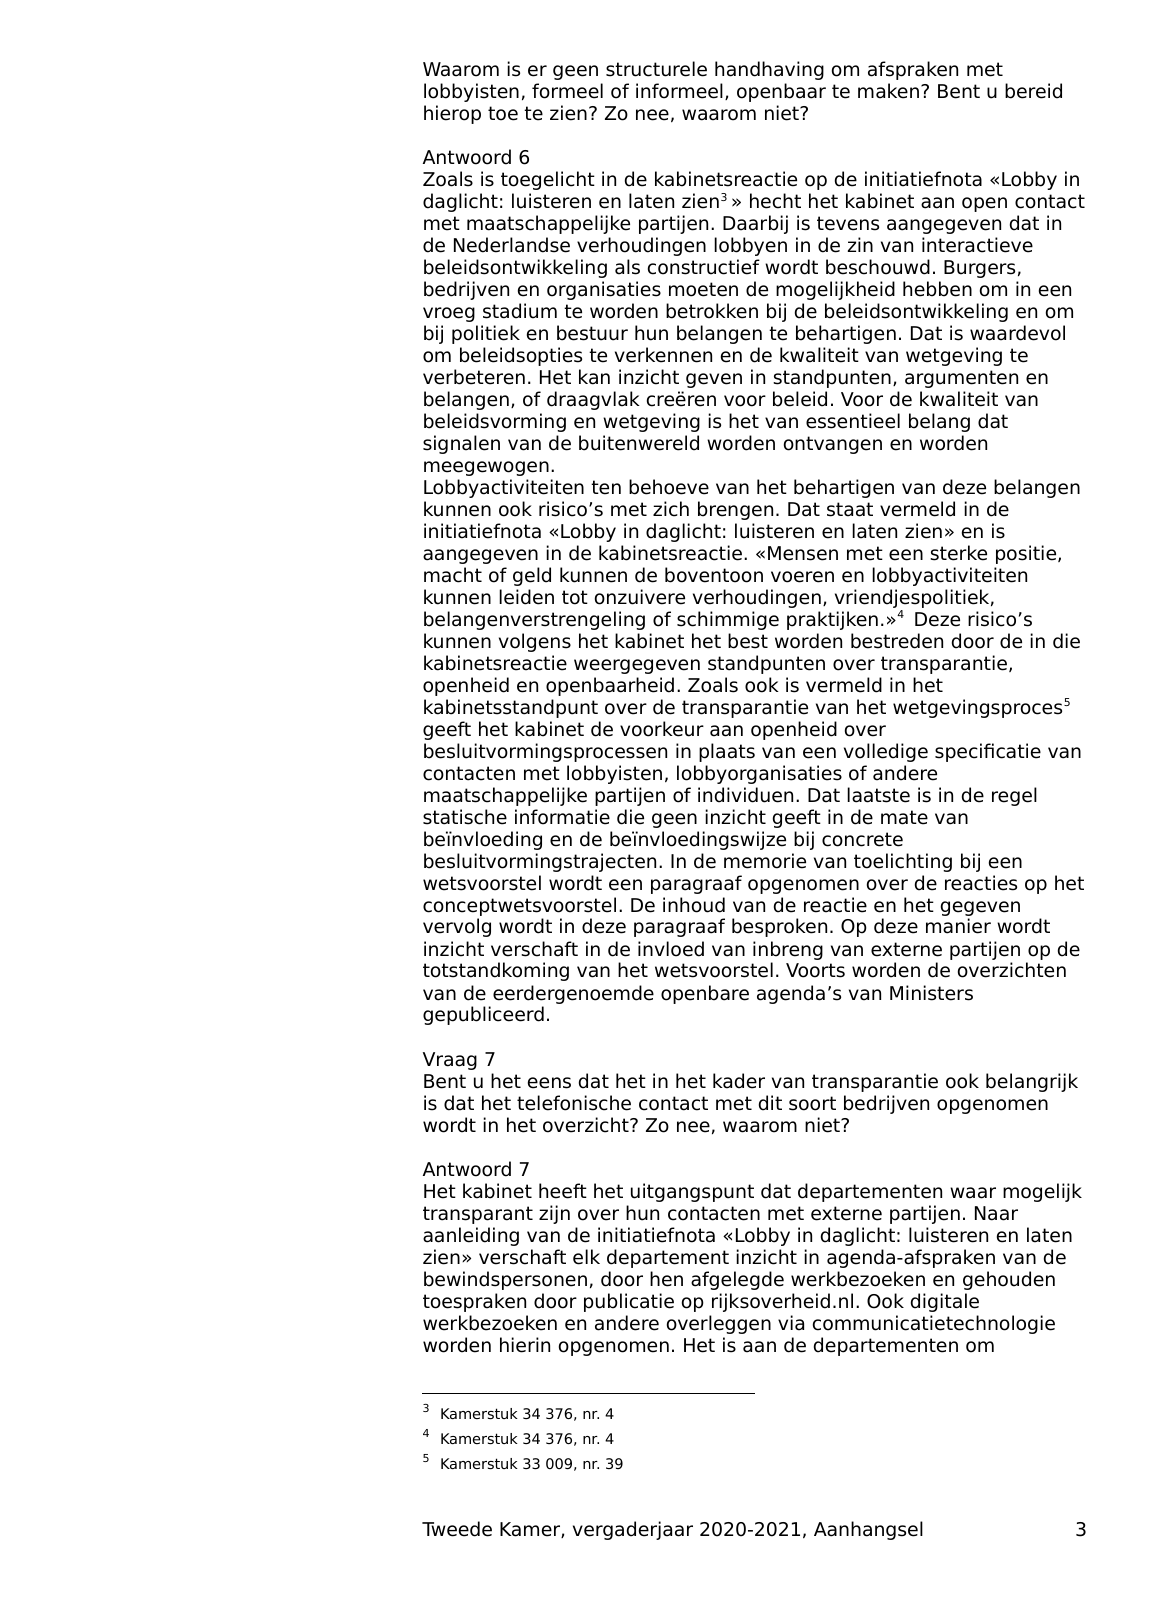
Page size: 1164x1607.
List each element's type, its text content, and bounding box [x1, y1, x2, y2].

text Waarom is er geen structurele handhaving om afspraken met lobbyisten, formeel of informeel, openbaar te maken? Bent u bereid hierop toe te zien? Zo nee, waarom niet? [422, 59, 1087, 125]
text Antwoord 6 [422, 147, 1087, 169]
text Antwoord 7 [422, 1159, 1087, 1181]
text Het kabinet heeft het uitgangspunt dat departementen waar mogelijk transparant zijn over hun contacten met externe partijen. Naar aanleiding van de initiatiefnota «Lobby in daglicht: luisteren en laten zien» verschaft elk departement inzicht in agenda-afspraken van de bewindspersonen, door hen afgelegde werkbezoeken en gehouden toespraken door publicatie op rijksoverheid.nl. Ook digitale werkbezoeken en andere overleggen via communicatietechnologie worden hierin opgenomen. Het is aan de departementen om [422, 1181, 1087, 1356]
text Bent u het eens dat het in het kader van transparantie ook belangrijk is dat het telefonische contact met dit soort bedrijven opgenomen wordt in het overzicht? Zo nee, waarom niet? [422, 1071, 1087, 1136]
text Lobbyactiviteiten ten behoeve van het behartigen van deze belangen kunnen ook risico’s met zich brengen. Dat staat vermeld in de initiatiefnota «Lobby in daglicht: luisteren en laten zien» en is aangegeven in de kabinetsreactie. «Mensen met een sterke positie, macht of geld kunnen de boventoon voeren en lobbyactiviteiten kunnen leiden tot onzuivere verhoudingen, vriendjespolitiek, belangenverstrengeling of schimmige praktijken.» Deze risico’s kunnen volgens het kabinet het best worden bestreden door de in die kabinetsreactie weergegeven standpunten over transparantie, openheid en openbaarheid. Zoals ook is vermeld in het kabinetsstandpunt over de transparantie van het wetgevingsproces geeft het kabinet de voorkeur aan openheid over besluitvormingsprocessen in plaats van een volledige specificatie van contacten met lobbyisten, lobbyorganisaties of andere maatschappelijke partijen of individuen. Dat laatste is in de regel statische informatie die geen inzicht geeft in de mate van beïnvloeding en de beïnvloedingswijze bij concrete besluitvormingstrajecten. In de memorie van toelichting bij een wetsvoorstel wordt een paragraaf opgenomen over de reacties op het conceptwetsvoorstel. De inhoud van de reactie en het gegeven vervolg wordt in deze paragraaf besproken. Op deze manier wordt inzicht verschaft in de invloed van inbreng van externe partijen op de totstandkoming van het wetsvoorstel. Voorts worden de overzichten van de eerdergenoemde openbare agenda’s van Ministers gepubliceerd. [422, 477, 1087, 1026]
text Vraag 7 [422, 1048, 1087, 1071]
text Kamerstuk 33 009, nr. 39 [422, 1452, 1087, 1474]
text Zoals is toegelicht in de kabinetsreactie op de initiatiefnota «Lobby in daglicht: luisteren en laten zien» hecht het kabinet aan open contact met maatschappelijke partijen. Daarbij is tevens aangegeven dat in de Nederlandse verhoudingen lobbyen in de zin van interactieve beleidsontwikkeling als constructief wordt beschouwd. Burgers, bedrijven en organisaties moeten de mogelijkheid hebben om in een vroeg stadium te worden betrokken bij de beleidsontwikkeling en om bij politiek en bestuur hun belangen te behartigen. Dat is waardevol om beleidsopties te verkennen en de kwaliteit van wetgeving te verbeteren. Het kan inzicht geven in standpunten, argumenten en belangen, of draagvlak creëren voor beleid. Voor de kwaliteit van beleidsvorming en wetgeving is het van essentieel belang dat signalen van de buitenwereld worden ontvangen en worden meegewogen. [422, 169, 1087, 477]
text Kamerstuk 34 376, nr. 4 [422, 1427, 1087, 1449]
text Kamerstuk 34 376, nr. 4 [422, 1402, 1087, 1424]
